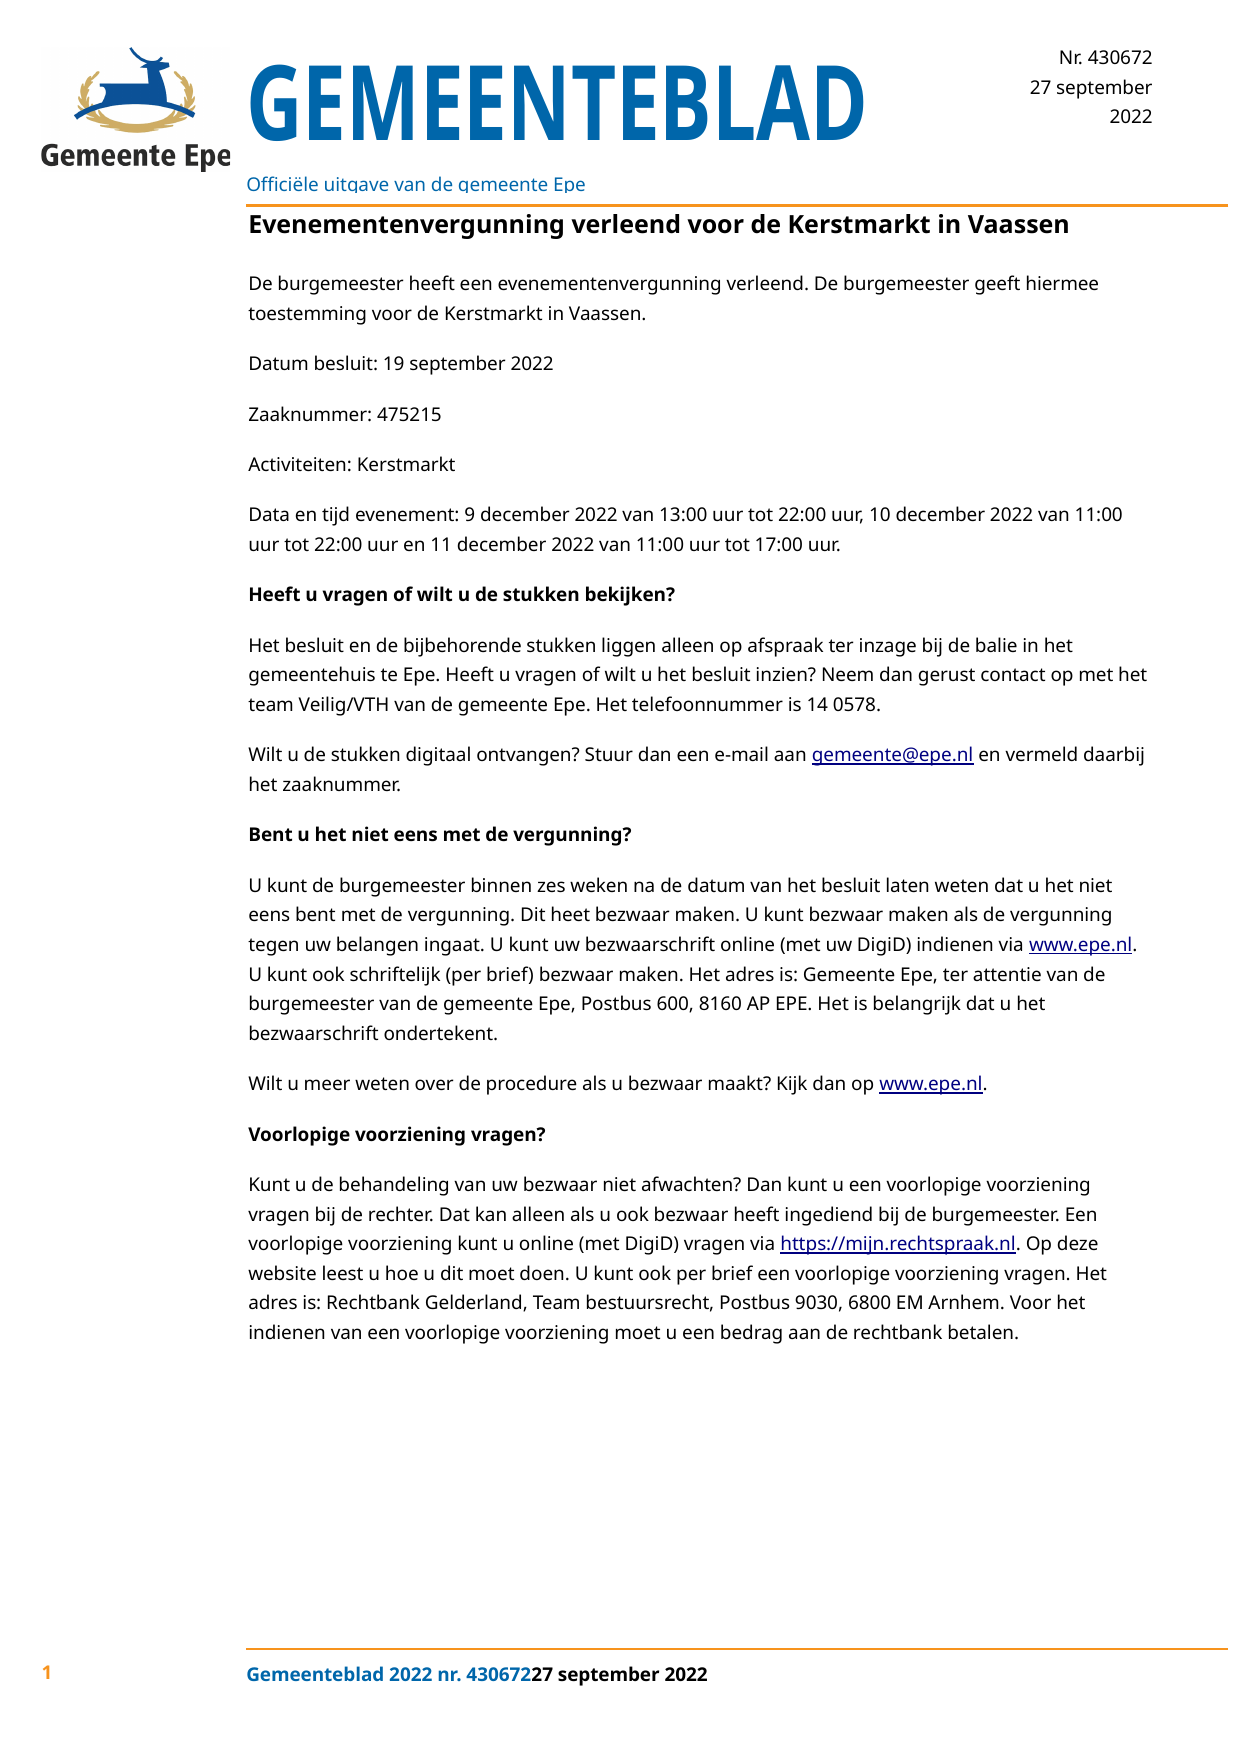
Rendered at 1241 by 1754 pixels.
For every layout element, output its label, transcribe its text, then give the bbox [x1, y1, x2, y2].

text De burgemeester heeft een evenementenvergunning verleend. De burgemeester geeft hiermee toestemming voor de Kerstmarkt in Vaassen. [248, 270, 1152, 326]
text Wilt u de stukken digitaal ontvangen? Stuur dan een e-mail aan gemeente@epe.nl en vermeld daarbij het zaaknummer. [248, 742, 1152, 797]
text Data en tijd evenement: 9 december 2022 van 13:00 uur tot 22:00 uur, 10 december 2022 van 11:00 uur tot 22:00 uur en 11 december 2022 van 11:00 uur tot 17:00 uur. [248, 502, 1152, 557]
text U kunt de burgemeester binnen zes weken na de datum van het besluit laten weten dat u het niet eens bent met de vergunning. Dit heet bezwaar maken. U kunt bezwaar maken als de vergunning tegen uw belangen ingaat. U kunt uw bezwaarschrift online (met uw DigiD) indienen via www.epe.nl. U kunt ook schriftelijk (per brief) bezwaar maken. Het adres is: Gemeente Epe, ter attentie van de burgemeester van de gemeente Epe, Postbus 600, 8160 AP EPE. Het is belangrijk dat u het bezwaarschrift ondertekent. [248, 872, 1152, 1046]
text Wilt u meer weten over de procedure als u bezwaar maakt? Kijk dan op www.epe.nl. [248, 1070, 1152, 1096]
text Voorlopige voorziening vragen? [248, 1121, 1152, 1146]
text Het besluit en de bijbehorende stukken liggen alleen op afspraak ter inzage bij de balie in het gemeentehuis te Epe. Heeft u vragen of wilt u het besluit inzien? Neem dan gerust contact op met het team Veilig/VTH van de gemeente Epe. Het telefoonnummer is 14 0578. [248, 632, 1152, 717]
text Bent u het niet eens met de vergunning? [248, 822, 1152, 847]
text Zaaknummer: 475215 [248, 401, 1152, 426]
text Datum besluit: 19 september 2022 [248, 350, 1152, 376]
text Heeft u vragen of wilt u de stukken bekijken? [248, 582, 1152, 607]
text Activiteiten: Kerstmarkt [248, 451, 1152, 477]
picture [41, 47, 231, 172]
text Evenementenvergunning verleend voor de Kerstmarkt in Vaassen [248, 207, 1152, 241]
text Kunt u de behandeling van uw bezwaar niet afwachten? Dan kunt u een voorlopige voorziening vragen bij de rechter. Dat kan alleen als u ook bezwaar heeft ingediend bij de burgemeester. Een voorlopige voorziening kunt u online (met DigiD) vragen via https://mijn.rechtspraak.nl. Op deze website leest u hoe u dit moet doen. U kunt ook per brief een voorlopige voorziening vragen. Het adres is: Rechtbank Gelderland, Team bestuursrecht, Postbus 9030, 6800 EM Arnhem. Voor het indienen van een voorlopige voorziening moet u een bedrag aan de rechtbank betalen. [248, 1171, 1152, 1345]
